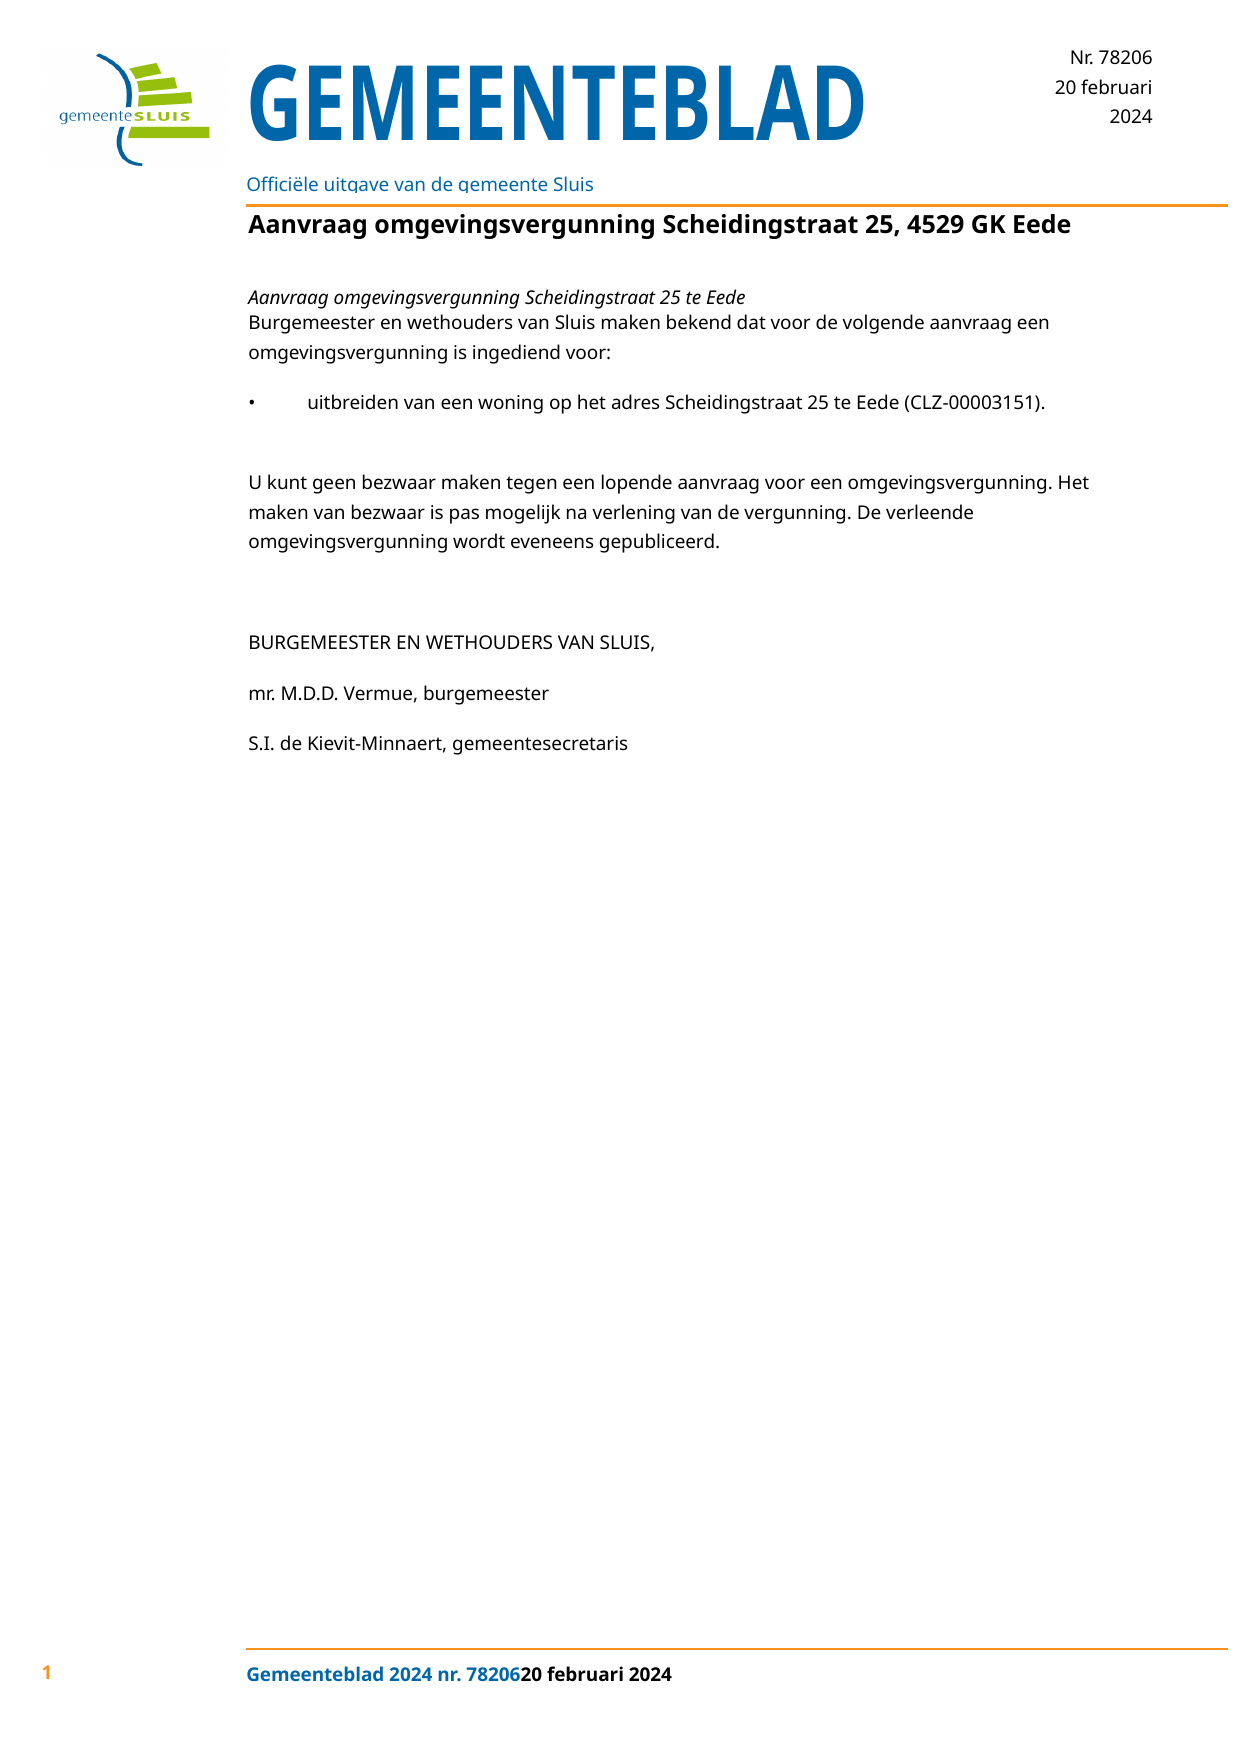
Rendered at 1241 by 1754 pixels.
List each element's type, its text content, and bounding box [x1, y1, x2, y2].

text Aanvraag omgevingsvergunning Scheidingstraat 25 te Eede [248, 284, 1152, 309]
text Burgemeester en wethouders van Sluis maken bekend dat voor de volgende aanvraag een omgevingsvergunning is ingediend voor: [248, 309, 1152, 365]
text BURGEMEESTER EN WETHOUDERS VAN SLUIS, [248, 629, 1152, 655]
list uitbreiden van een woning op het adres Scheidingstraat 25 te Eede (CLZ-00003151). [248, 389, 1152, 415]
text S.I. de Kievit-Minnaert, gemeentesecretaris [248, 730, 1152, 756]
picture [41, 47, 231, 172]
text mr. M.D.D. Vermue, burgemeester [248, 680, 1152, 706]
text U kunt geen bezwaar maken tegen een lopende aanvraag voor een omgevingsvergunning. Het maken van bezwaar is pas mogelijk na verlening van de vergunning. De verleende omgevingsvergunning wordt eveneens gepubliceerd. [248, 469, 1152, 554]
text Aanvraag omgevingsvergunning Scheidingstraat 25, 4529 GK Eede [248, 207, 1152, 241]
